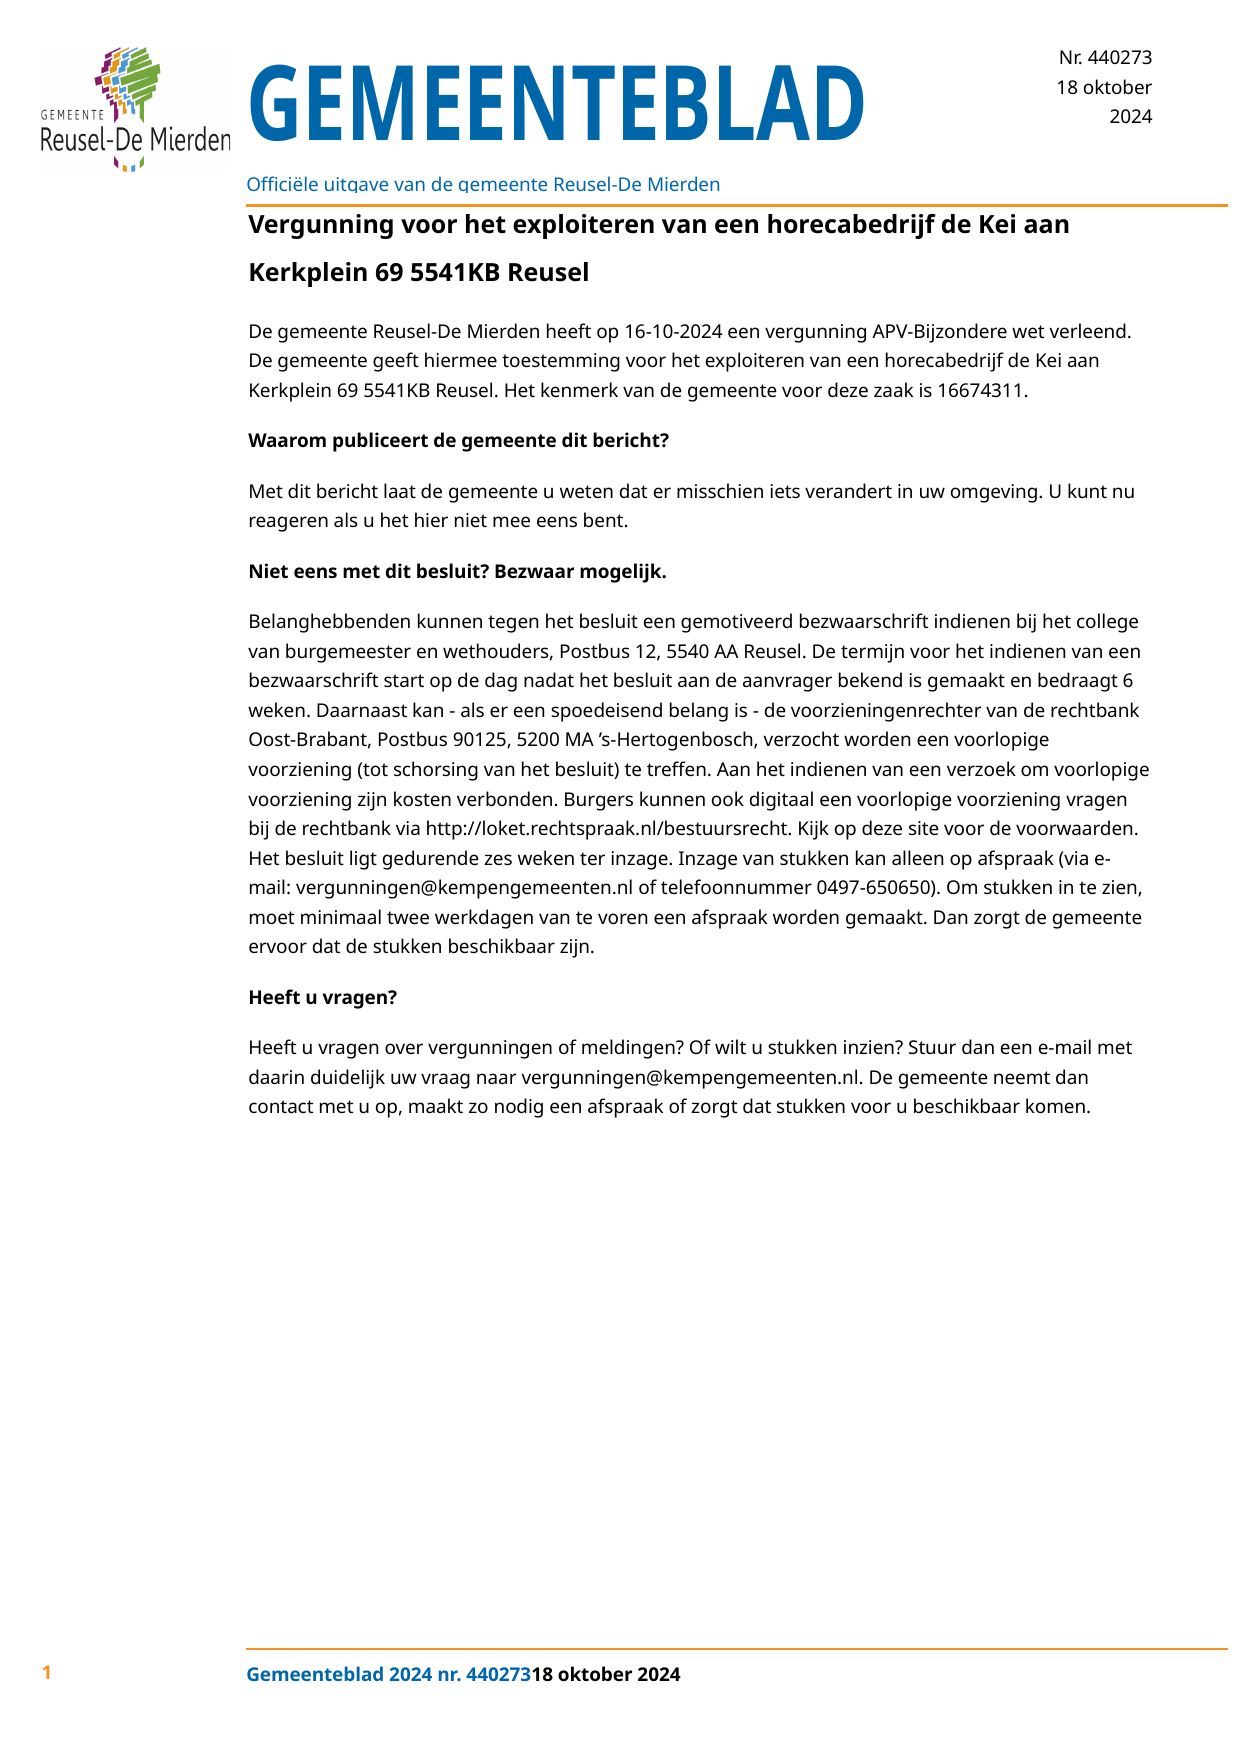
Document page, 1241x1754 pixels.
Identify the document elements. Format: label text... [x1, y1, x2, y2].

text Vergunning voor het exploiteren van een horecabedrijf de Kei aan Kerkplein 69 5541KB Reusel [248, 207, 1152, 288]
text Niet eens met dit besluit? Bezwaar mogelijk. [248, 558, 1152, 584]
text Waarom publiceert de gemeente dit bericht? [248, 427, 1152, 453]
text Belanghebbenden kunnen tegen het besluit een gemotiveerd bezwaarschrift indienen bij het college van burgemeester en wethouders, Postbus 12, 5540 AA Reusel. De termijn voor het indienen van een bezwaarschrift start op de dag nadat het besluit aan de aanvrager bekend is gemaakt en bedraagt 6 weken. Daarnaast kan - als er een spoedeisend belang is - de voorzieningenrechter van de rechtbank Oost-Brabant, Postbus 90125, 5200 MA ’s-Hertogenbosch, verzocht worden een voorlopige voorziening (tot schorsing van het besluit) te treffen. Aan het indienen van een verzoek om voorlopige voorziening zijn kosten verbonden. Burgers kunnen ook digitaal een voorlopige voorziening vragen bij de rechtbank via http://loket.rechtspraak.nl/bestuursrecht. Kijk op deze site voor de voorwaarden. Het besluit ligt gedurende zes weken ter inzage. Inzage van stukken kan alleen op afspraak (via e-mail: vergunningen@kempengemeenten.nl of telefoonnummer 0497-650650). Om stukken in te zien, moet minimaal twee werkdagen van te voren een afspraak worden gemaakt. Dan zorgt de gemeente ervoor dat de stukken beschikbaar zijn. [248, 608, 1152, 959]
picture [41, 47, 231, 172]
text Met dit bericht laat de gemeente u weten dat er misschien iets verandert in uw omgeving. U kunt nu reageren als u het hier niet mee eens bent. [248, 478, 1152, 533]
text Heeft u vragen over vergunningen of meldingen? Of wilt u stukken inzien? Stuur dan een e-mail met daarin duidelijk uw vraag naar vergunningen@kempengemeenten.nl. De gemeente neemt dan contact met u op, maakt zo nodig een afspraak of zorgt dat stukken voor u beschikbaar komen. [248, 1034, 1152, 1119]
text De gemeente Reusel-De Mierden heeft op 16-10-2024 een vergunning APV-Bijzondere wet verleend. De gemeente geeft hiermee toestemming voor het exploiteren van een horecabedrijf de Kei aan Kerkplein 69 5541KB Reusel. Het kenmerk van de gemeente voor deze zaak is 16674311. [248, 318, 1152, 403]
text Heeft u vragen? [248, 984, 1152, 1010]
